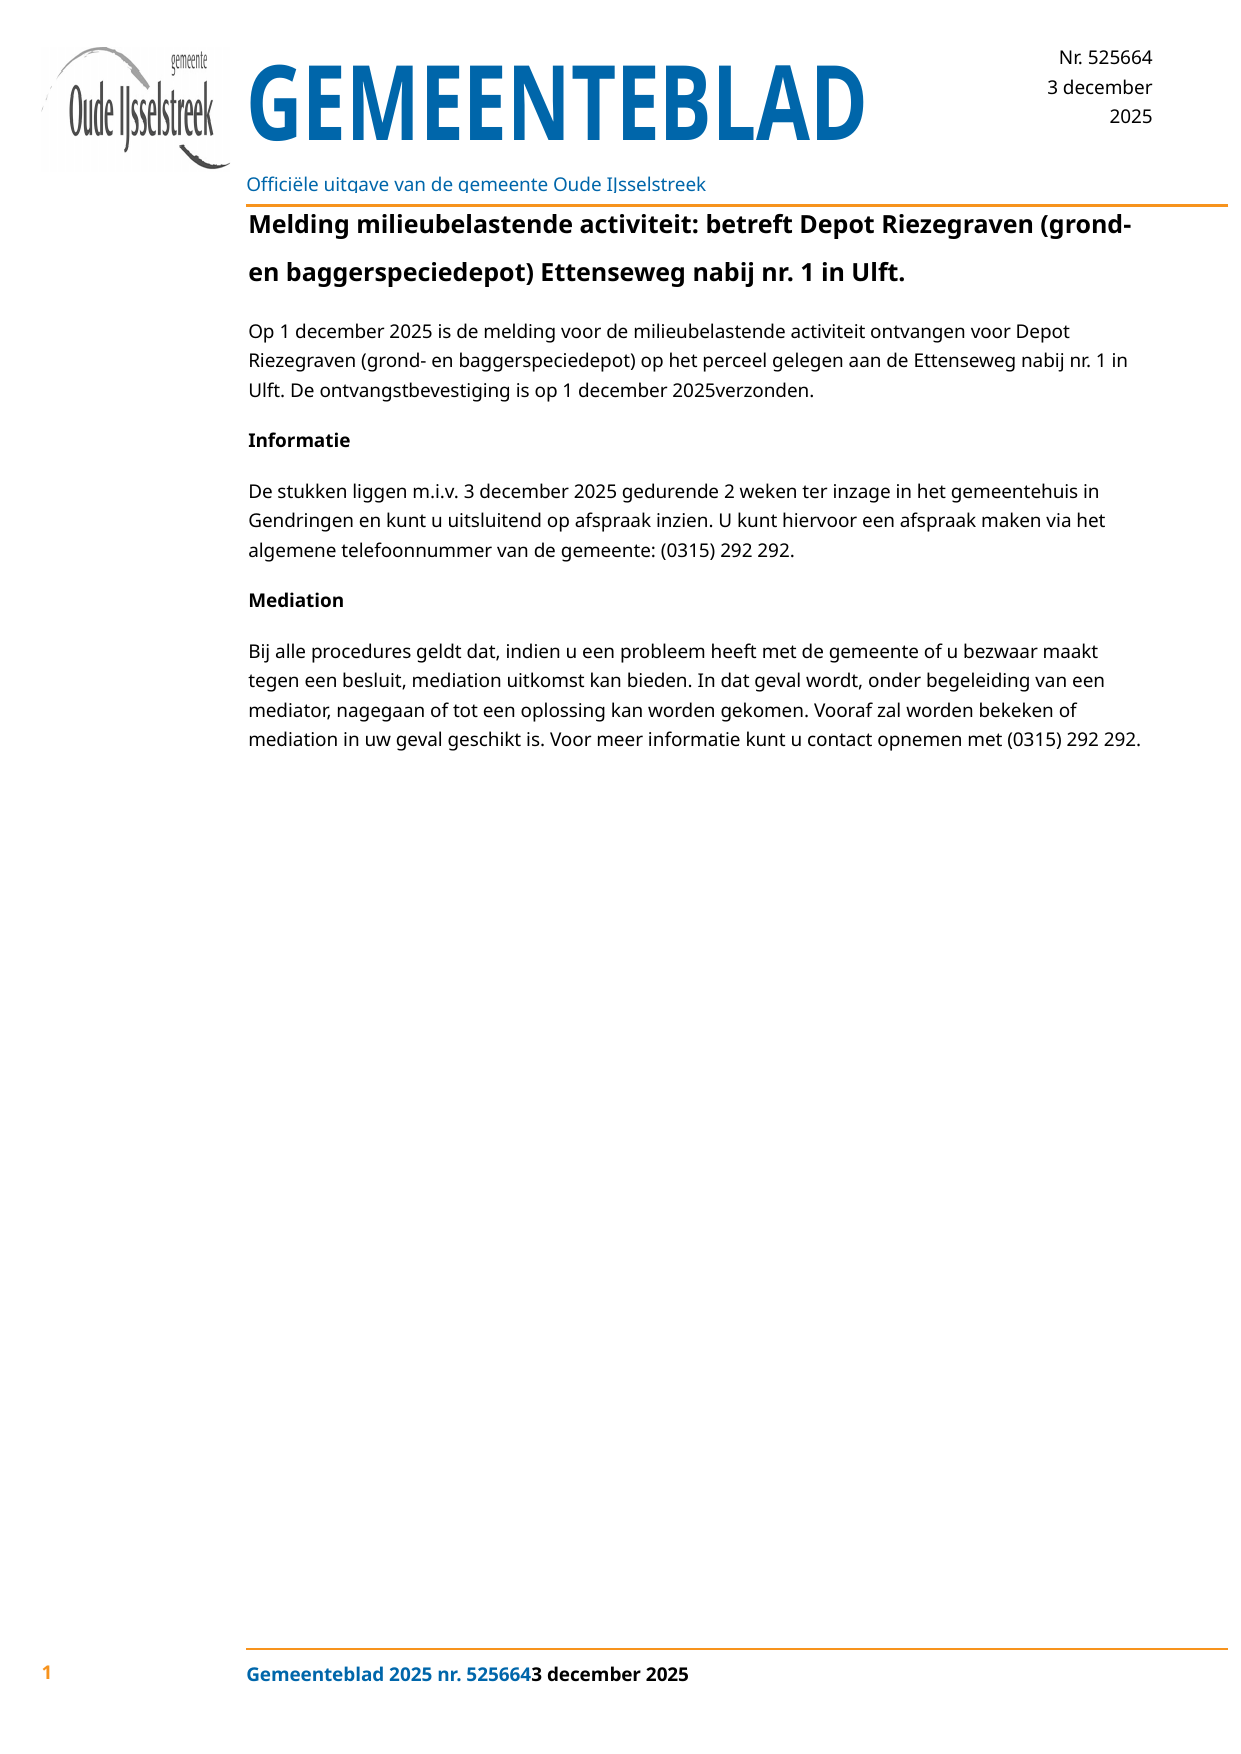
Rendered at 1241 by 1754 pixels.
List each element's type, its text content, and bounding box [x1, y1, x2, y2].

text Melding milieubelastende activiteit: betreft Depot Riezegraven (grond- en baggerspeciedepot) Ettenseweg nabij nr. 1 in Ulft. [248, 207, 1152, 288]
text Mediation [248, 587, 1152, 613]
picture [41, 47, 231, 172]
text De stukken liggen m.i.v. 3 december 2025 gedurende 2 weken ter inzage in het gemeentehuis in Gendringen en kunt u uitsluitend op afspraak inzien. U kunt hiervoor een afspraak maken via het algemene telefoonnummer van de gemeente: (0315) 292 292. [248, 478, 1152, 563]
text Informatie [248, 427, 1152, 453]
text Op 1 december 2025 is de melding voor de milieubelastende activiteit ontvangen voor Depot Riezegraven (grond- en baggerspeciedepot) op het perceel gelegen aan de Ettenseweg nabij nr. 1 in Ulft. De ontvangstbevestiging is op 1 december 2025verzonden. [248, 318, 1152, 403]
text Bij alle procedures geldt dat, indien u een probleem heeft met de gemeente of u bezwaar maakt tegen een besluit, mediation uitkomst kan bieden. In dat geval wordt, onder begeleiding van een mediator, nagegaan of tot een oplossing kan worden gekomen. Vooraf zal worden bekeken of mediation in uw geval geschikt is. Voor meer informatie kunt u contact opnemen met (0315) 292 292. [248, 638, 1152, 752]
